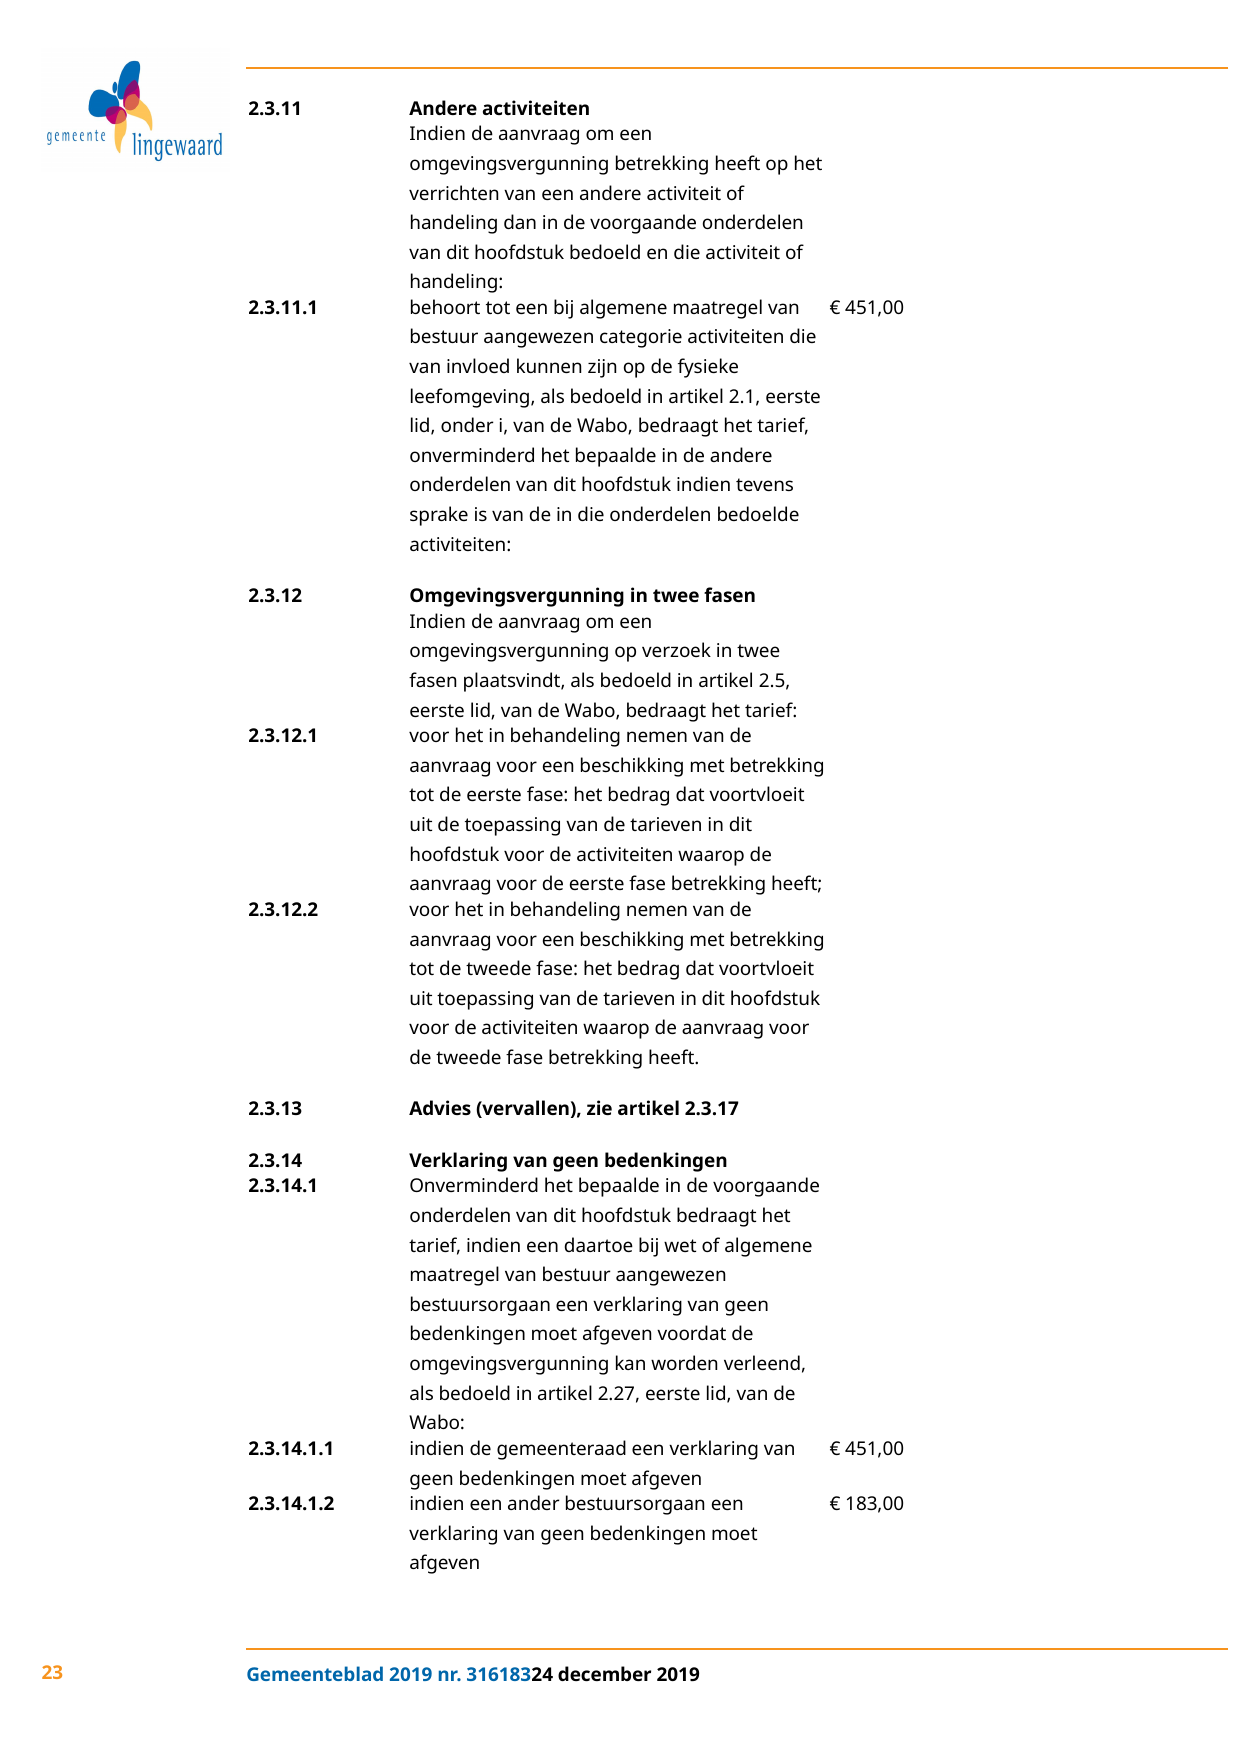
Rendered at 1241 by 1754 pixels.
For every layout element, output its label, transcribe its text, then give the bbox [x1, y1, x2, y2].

table_cell [248, 608, 409, 722]
table_cell [409, 1121, 829, 1147]
table_cell [829, 1096, 991, 1121]
table_cell [829, 1173, 991, 1435]
table_cell [991, 95, 1152, 121]
table_cell [991, 1490, 1152, 1575]
table_cell [248, 1070, 409, 1096]
table_cell [829, 121, 991, 294]
table_cell Advies (vervallen), zie artikel 2.3.17 [409, 1096, 829, 1121]
table_cell Andere activiteiten [409, 95, 829, 121]
table_cell [829, 557, 991, 582]
table_cell [829, 896, 991, 1070]
table_cell 2.3.11.1 [248, 294, 409, 557]
table_cell Verklaring van geen bedenkingen [409, 1147, 829, 1173]
table_cell 2.3.14.1.1 [248, 1435, 409, 1490]
table_cell [248, 1575, 409, 1601]
table_cell [991, 1121, 1152, 1147]
table_cell 2.3.12 [248, 582, 409, 608]
table_cell [991, 582, 1152, 608]
table_cell 2.3.11 [248, 95, 409, 121]
table_cell [991, 1435, 1152, 1490]
table_cell [991, 1173, 1152, 1435]
table_cell [829, 1121, 991, 1147]
table_cell [829, 723, 991, 896]
table_cell 2.3.12.1 [248, 723, 409, 896]
table_cell voor het in behandeling nemen van de aanvraag voor een beschikking met betrekking tot de tweede fase: het bedrag dat voortvloeit uit toepassing van de tarieven in dit hoofdstuk voor de activiteiten waarop de aanvraag voor de tweede fase betrekking heeft. [409, 896, 829, 1070]
table_cell [991, 1096, 1152, 1121]
table_cell indien de gemeenteraad een verklaring van geen bedenkingen moet afgeven [409, 1435, 829, 1490]
table_cell [991, 1575, 1152, 1601]
table_cell [829, 1147, 991, 1173]
table_cell 2.3.14 [248, 1147, 409, 1173]
table_cell Indien de aanvraag om een omgevingsvergunning op verzoek in twee fasen plaatsvindt, als bedoeld in artikel 2.5, eerste lid, van de Wabo, bedraagt het tarief: [409, 608, 829, 722]
table_cell [829, 1070, 991, 1096]
table_cell [991, 896, 1152, 1070]
table_cell [829, 608, 991, 722]
table_cell € 451,00 [829, 294, 991, 557]
table_cell [991, 1070, 1152, 1096]
table_cell [248, 121, 409, 294]
table_cell [409, 557, 829, 582]
table_cell [829, 95, 991, 121]
table_cell [991, 121, 1152, 294]
table_cell Indien de aanvraag om een omgevingsvergunning betrekking heeft op het verrichten van een andere activiteit of handeling dan in de voorgaande onderdelen van dit hoofdstuk bedoeld en die activiteit of handeling: [409, 121, 829, 294]
table_cell [409, 1575, 829, 1601]
table_cell indien een ander bestuursorgaan een verklaring van geen bedenkingen moet afgeven [409, 1490, 829, 1575]
table_cell 2.3.13 [248, 1096, 409, 1121]
table_cell [829, 1575, 991, 1601]
table_cell € 451,00 [829, 1435, 991, 1490]
table_cell 2.3.12.2 [248, 896, 409, 1070]
table_cell [991, 1147, 1152, 1173]
table_cell [409, 1070, 829, 1096]
table_cell 2.3.14.1.2 [248, 1490, 409, 1575]
table_cell [829, 582, 991, 608]
table_cell [991, 608, 1152, 722]
table_cell [991, 723, 1152, 896]
table_cell behoort tot een bij algemene maatregel van bestuur aangewezen categorie activiteiten die van invloed kunnen zijn op de fysieke leefomgeving, als bedoeld in artikel 2.1, eerste lid, onder i, van de Wabo, bedraagt het tarief, onverminderd het bepaalde in de andere onderdelen van dit hoofdstuk indien tevens sprake is van de in die onderdelen bedoelde activiteiten: [409, 294, 829, 557]
table_cell [248, 557, 409, 582]
picture [41, 47, 231, 172]
table_cell voor het in behandeling nemen van de aanvraag voor een beschikking met betrekking tot de eerste fase: het bedrag dat voortvloeit uit de toepassing van de tarieven in dit hoofdstuk voor de activiteiten waarop de aanvraag voor de eerste fase betrekking heeft; [409, 723, 829, 896]
table_cell € 183,00 [829, 1490, 991, 1575]
table_cell 2.3.14.1 [248, 1173, 409, 1435]
table_cell [248, 1121, 409, 1147]
table_cell Omgevingsvergunning in twee fasen [409, 582, 829, 608]
table_cell Onverminderd het bepaalde in de voorgaande onderdelen van dit hoofdstuk bedraagt het tarief, indien een daartoe bij wet of algemene maatregel van bestuur aangewezen bestuursorgaan een verklaring van geen bedenkingen moet afgeven voordat de omgevingsvergunning kan worden verleend, als bedoeld in artikel 2.27, eerste lid, van de Wabo: [409, 1173, 829, 1435]
table_cell [991, 294, 1152, 557]
table_cell [991, 557, 1152, 582]
